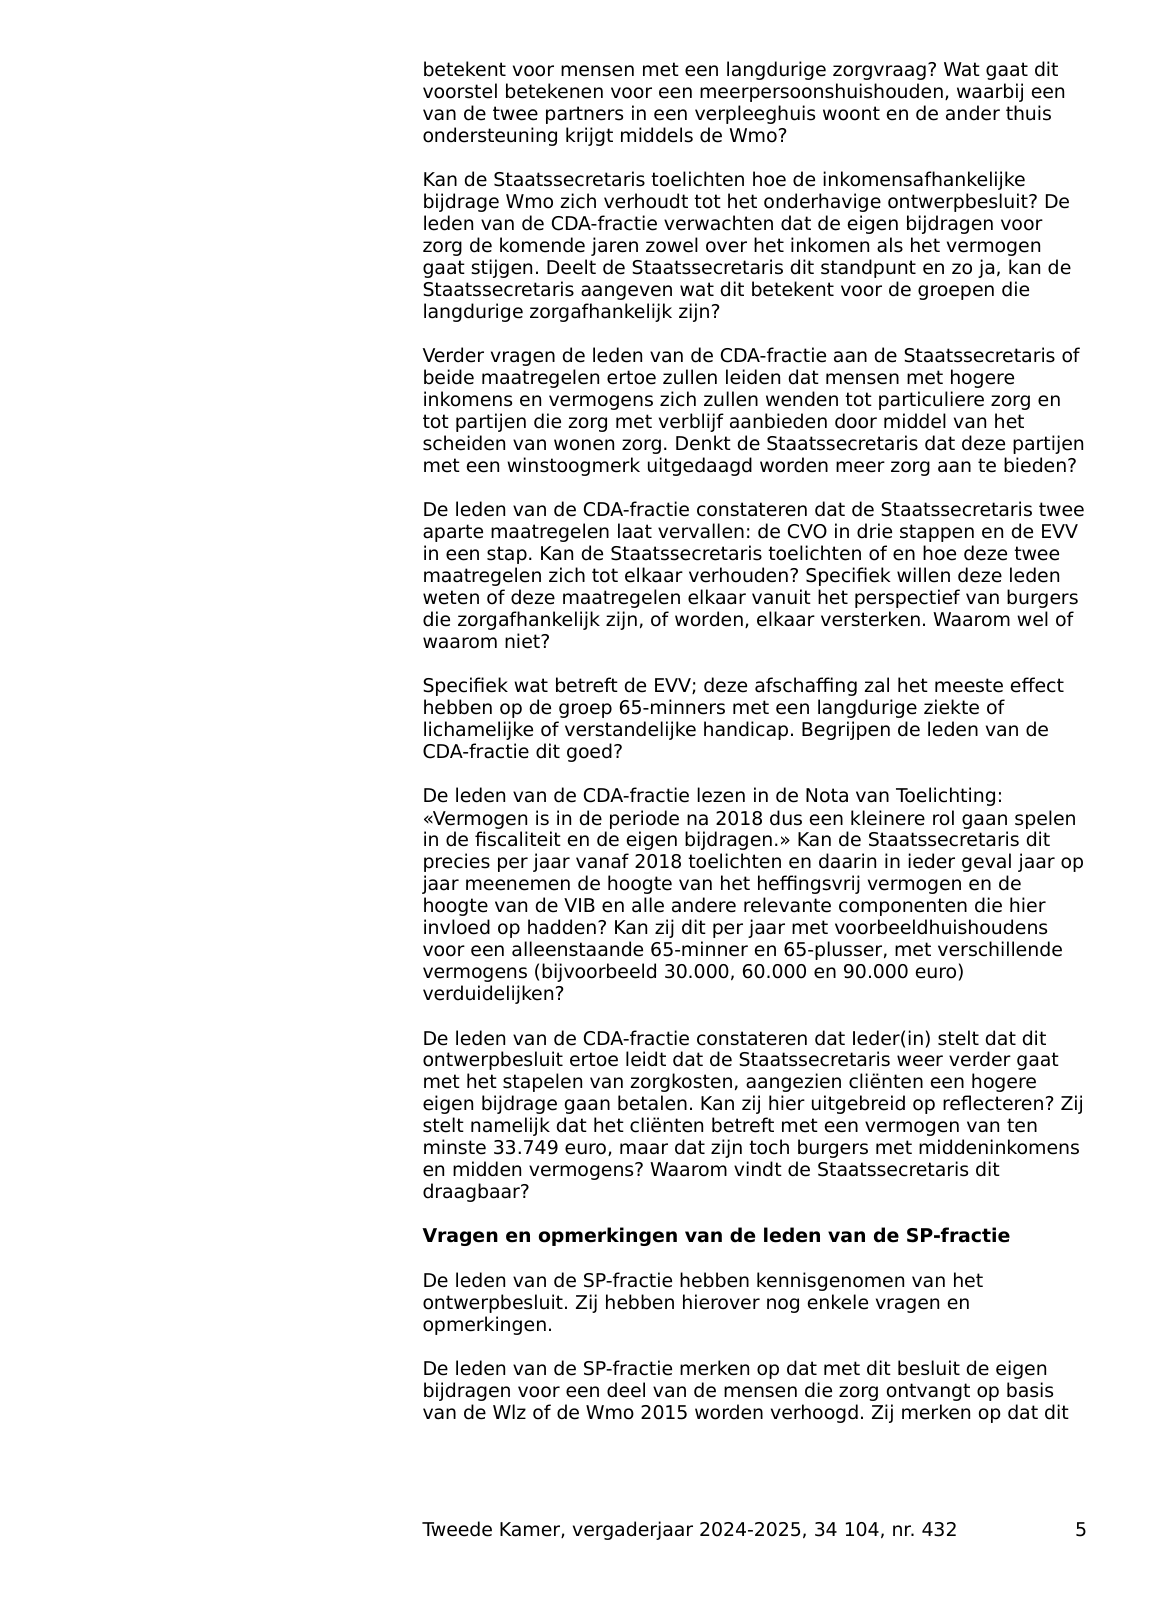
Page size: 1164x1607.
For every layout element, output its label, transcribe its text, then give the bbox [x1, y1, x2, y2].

text De leden van de CDA-fractie constateren dat de Staatssecretaris twee aparte maatregelen laat vervallen: de CVO in drie stappen en de EVV in een stap. Kan de Staatssecretaris toelichten of en hoe deze twee maatregelen zich tot elkaar verhouden? Specifiek willen deze leden weten of deze maatregelen elkaar vanuit het perspectief van burgers die zorgafhankelijk zijn, of worden, elkaar versterken. Waarom wel of waarom niet? [422, 499, 1087, 653]
text Verder vragen de leden van de CDA-fractie aan de Staatssecretaris of beide maatregelen ertoe zullen leiden dat mensen met hogere inkomens en vermogens zich zullen wenden tot particuliere zorg en tot partijen die zorg met verblijf aanbieden door middel van het scheiden van wonen zorg. Denkt de Staatssecretaris dat deze partijen met een winstoogmerk uitgedaagd worden meer zorg aan te bieden? [422, 345, 1087, 477]
text De leden van de CDA-fractie lezen in de Nota van Toelichting: «Vermogen is in de periode na 2018 dus een kleinere rol gaan spelen in de fiscaliteit en de eigen bijdragen.» Kan de Staatssecretaris dit precies per jaar vanaf 2018 toelichten en daarin in ieder geval jaar op jaar meenemen de hoogte van het heffingsvrij vermogen en de hoogte van de VIB en alle andere relevante componenten die hier invloed op hadden? Kan zij dit per jaar met voorbeeldhuishoudens voor een alleenstaande 65-minner en 65-plusser, met verschillende vermogens (bijvoorbeeld 30.000, 60.000 en 90.000 euro) verduidelijken? [422, 785, 1087, 1005]
text betekent voor mensen met een langdurige zorgvraag? Wat gaat dit voorstel betekenen voor een meerpersoonshuishouden, waarbij een van de twee partners in een verpleeghuis woont en de ander thuis ondersteuning krijgt middels de Wmo? [422, 59, 1087, 147]
text De leden van de SP-fractie hebben kennisgenomen van het ontwerpbesluit. Zij hebben hierover nog enkele vragen en opmerkingen. [422, 1269, 1087, 1336]
subtitle Vragen en opmerkingen van de leden van de SP-fractie [422, 1225, 1087, 1247]
text Kan de Staatssecretaris toelichten hoe de inkomensafhankelijke bijdrage Wmo zich verhoudt tot het onderhavige ontwerpbesluit? De leden van de CDA-fractie verwachten dat de eigen bijdragen voor zorg de komende jaren zowel over het inkomen als het vermogen gaat stijgen. Deelt de Staatssecretaris dit standpunt en zo ja, kan de Staatssecretaris aangeven wat dit betekent voor de groepen die langdurige zorgafhankelijk zijn? [422, 169, 1087, 323]
text De leden van de SP-fractie merken op dat met dit besluit de eigen bijdragen voor een deel van de mensen die zorg ontvangt op basis van de Wlz of de Wmo 2015 worden verhoogd. Zij merken op dat dit [422, 1358, 1087, 1424]
text Specifiek wat betreft de EVV; deze afschaffing zal het meeste effect hebben op de groep 65-minners met een langdurige ziekte of lichamelijke of verstandelijke handicap. Begrijpen de leden van de CDA-fractie dit goed? [422, 675, 1087, 763]
text De leden van de CDA-fractie constateren dat Ieder(in) stelt dat dit ontwerpbesluit ertoe leidt dat de Staatssecretaris weer verder gaat met het stapelen van zorgkosten, aangezien cliënten een hogere eigen bijdrage gaan betalen. Kan zij hier uitgebreid op reflecteren? Zij stelt namelijk dat het cliënten betreft met een vermogen van ten minste 33.749 euro, maar dat zijn toch burgers met middeninkomens en midden vermogens? Waarom vindt de Staatssecretaris dit draagbaar? [422, 1027, 1087, 1203]
